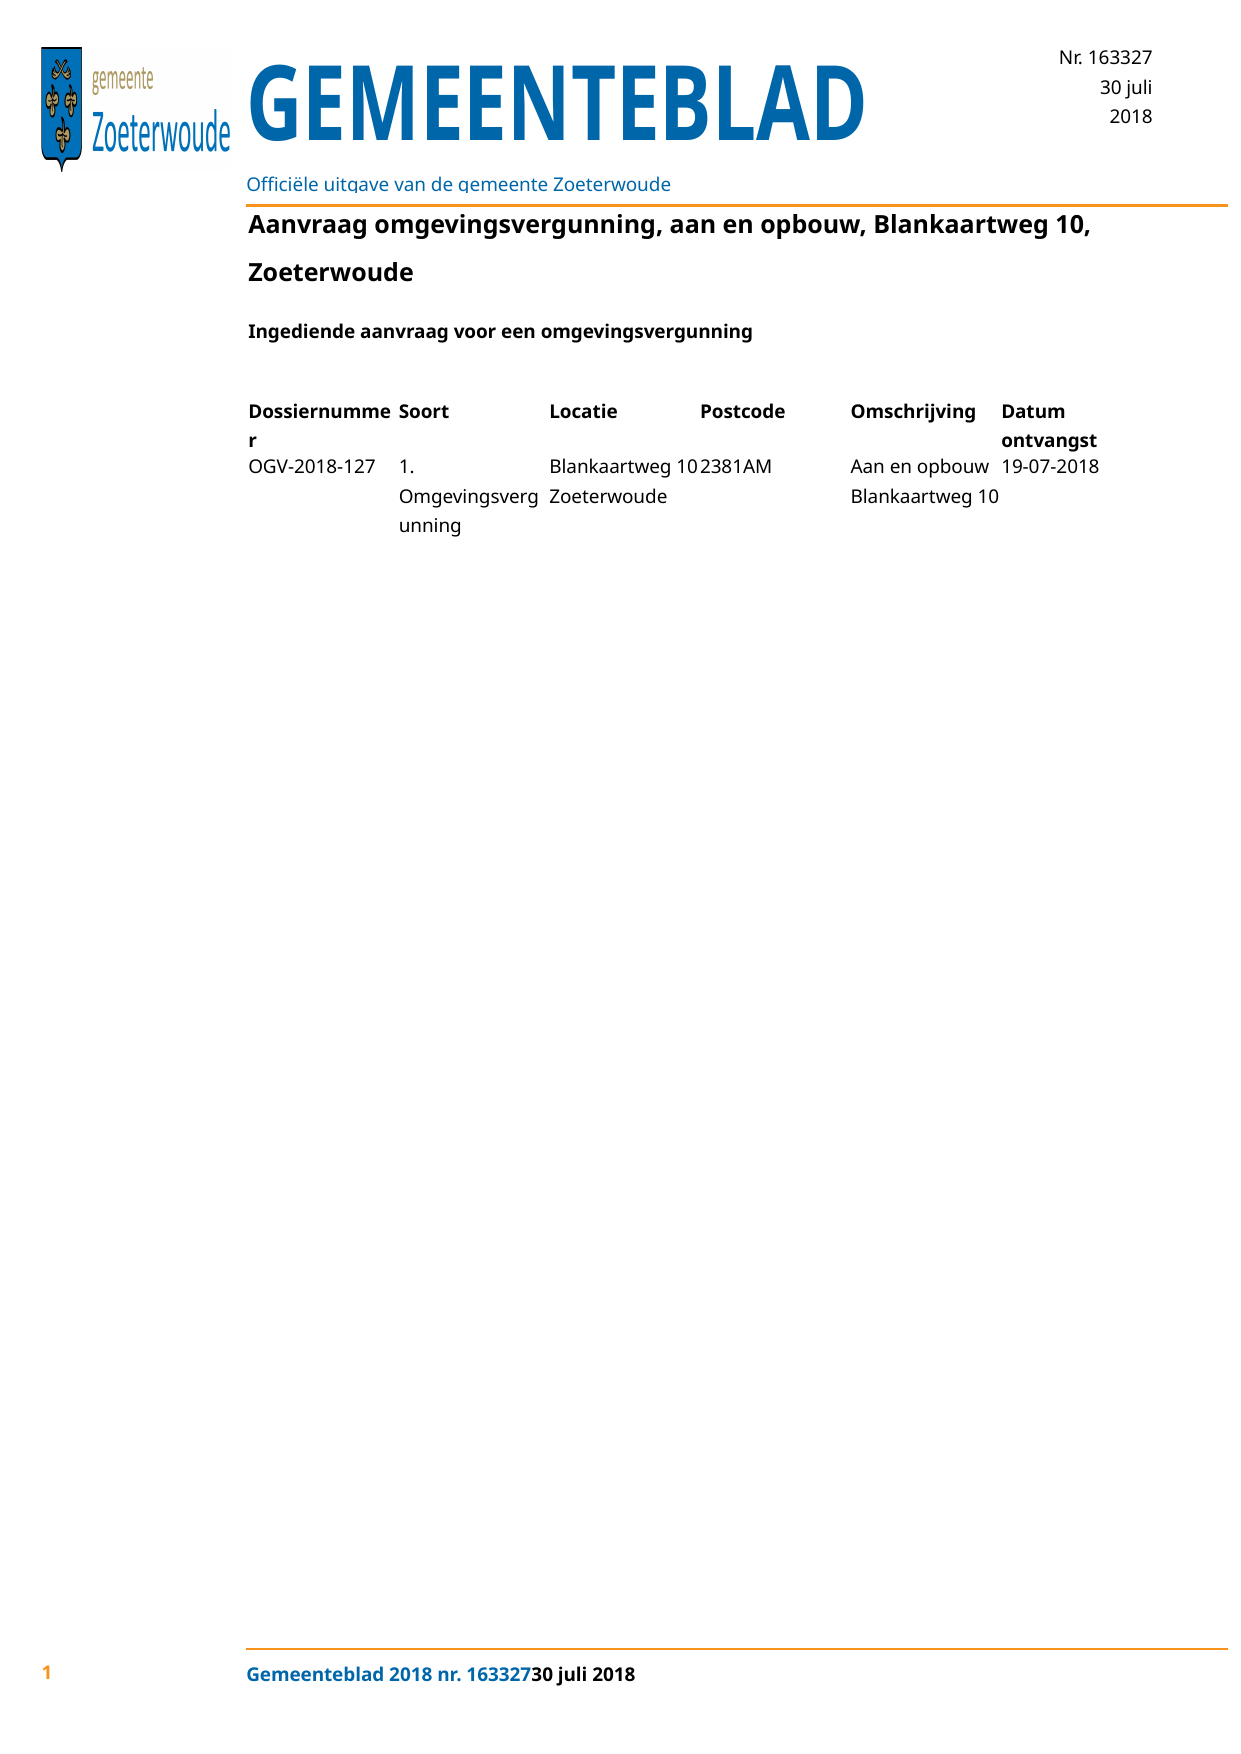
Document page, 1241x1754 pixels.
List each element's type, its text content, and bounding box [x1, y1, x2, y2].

text Aanvraag omgevingsvergunning, aan en opbouw, Blankaartweg 10, Zoeterwoude [248, 207, 1152, 288]
table_header Dossiernummer [248, 398, 398, 453]
table_header Locatie [549, 398, 700, 453]
table_header Soort [399, 398, 549, 453]
text Ingediende aanvraag voor een omgevingsvergunning [248, 318, 1152, 344]
table_cell OGV-2018-127 [248, 453, 398, 538]
table_cell 2381AM [700, 453, 850, 538]
picture [41, 47, 231, 172]
table_cell Blankaartweg 10 Zoeterwoude [549, 453, 700, 538]
table_header Datum ontvangst [1001, 398, 1152, 453]
table_header Omschrijving [850, 398, 1001, 453]
table_header Postcode [700, 398, 850, 453]
table_cell 19-07-2018 [1001, 453, 1152, 538]
table_cell Aan en opbouw Blankaartweg 10 [850, 453, 1001, 538]
table_cell 1. Omgevingsvergunning [399, 453, 549, 538]
